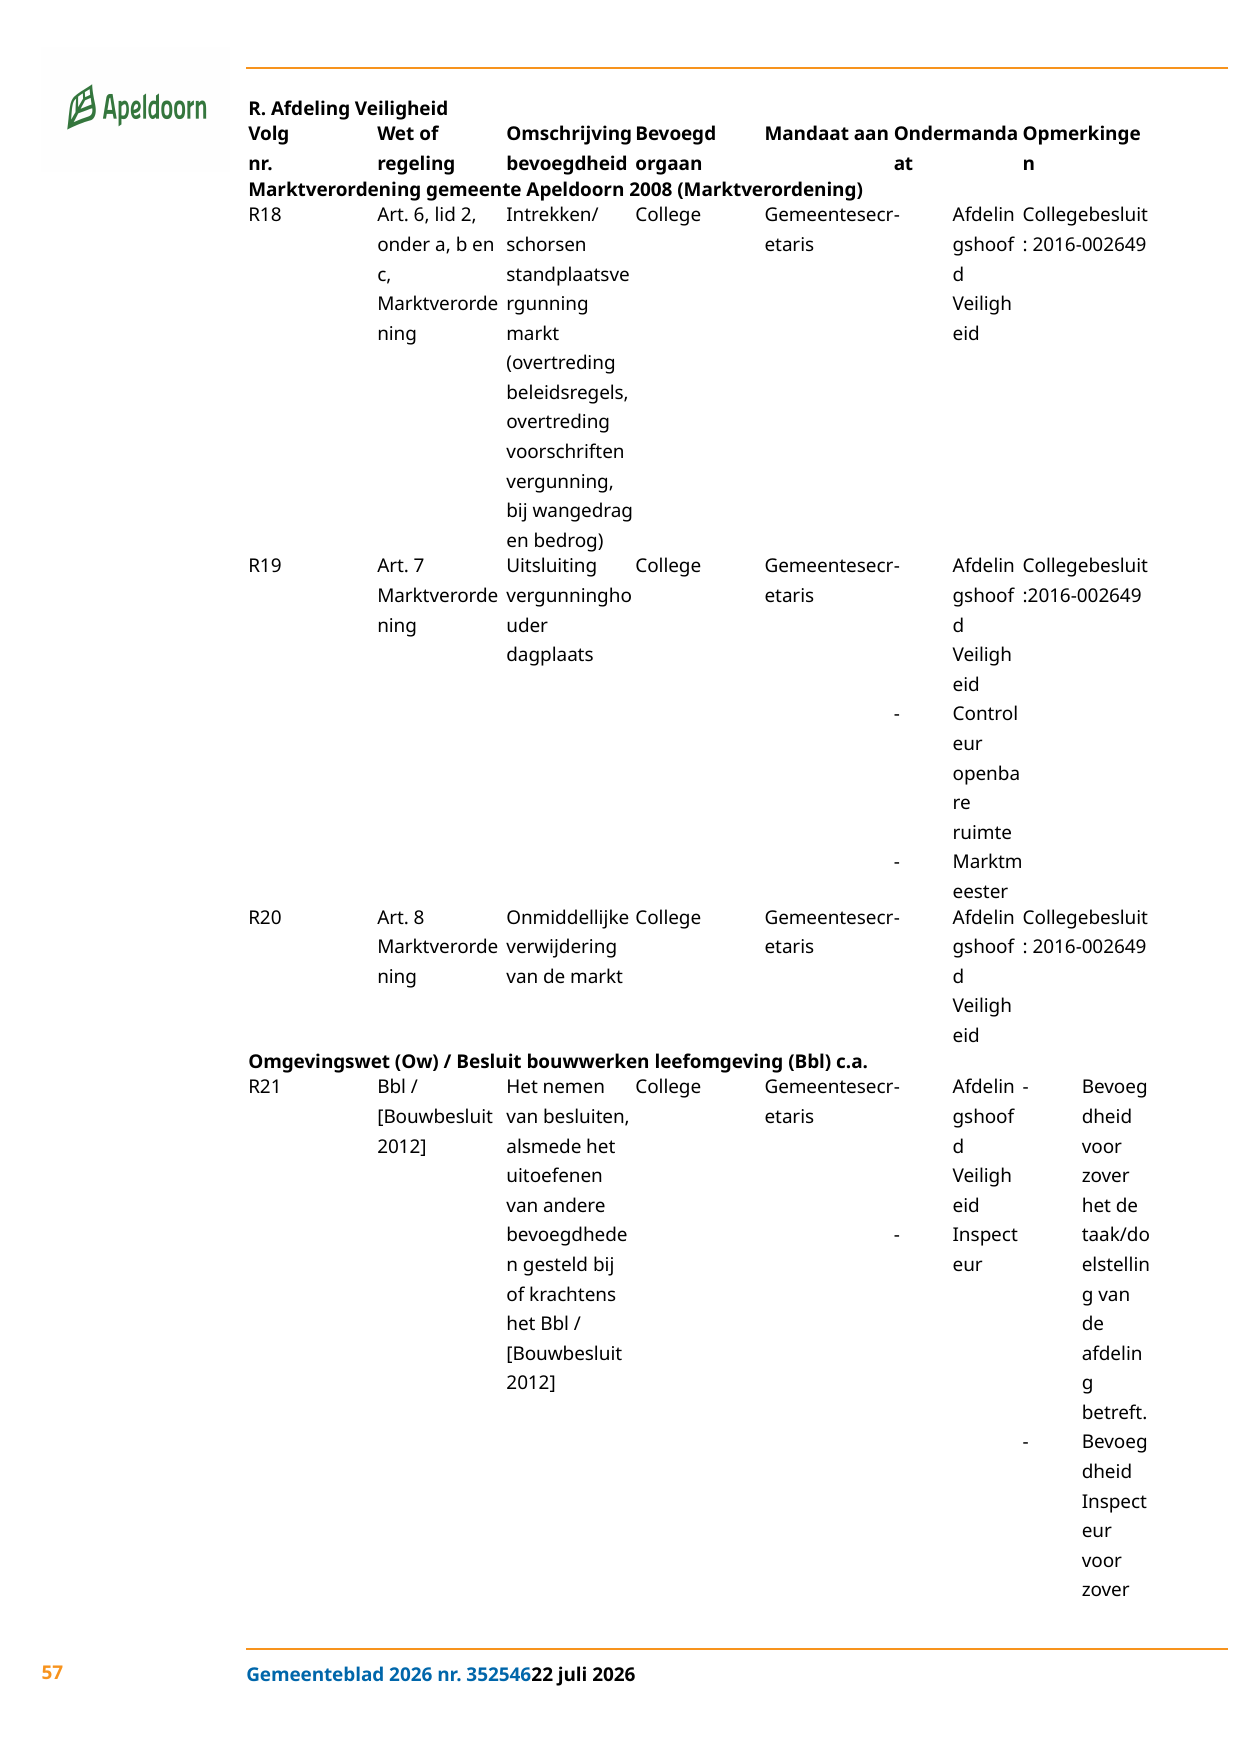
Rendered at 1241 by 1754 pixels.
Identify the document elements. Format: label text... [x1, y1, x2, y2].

table_cell Mandaat aan [764, 121, 893, 176]
table_cell Collegebesluit:2016-002649 [1023, 553, 1152, 904]
table_cell Wet of regeling [377, 121, 506, 176]
table_cell Afdelingshoofd Veiligheid [894, 904, 1022, 1048]
table_cell Gemeentesecretaris [764, 1074, 893, 1602]
picture [41, 47, 231, 172]
table_cell Bbl / [Bouwbesluit 2012] [377, 1074, 506, 1602]
table_cell College [635, 1074, 764, 1602]
table_header R. Afdeling Veiligheid [248, 95, 1152, 121]
table_cell Omgevingswet (Ow) / Besluit bouwwerken leefomgeving (Bbl) c.a. [248, 1048, 1152, 1074]
table_cell Bevoegd orgaan [635, 121, 764, 176]
table_cell Afdelingshoofd Veiligheid Inspecteur [894, 1074, 1022, 1602]
table_cell Omschrijving bevoegdheid [506, 121, 635, 176]
table_cell College [635, 904, 764, 1048]
table_cell Het nemen van besluiten, alsmede het uitoefenen van andere bevoegdheden gesteld bij of krachtens het Bbl / [Bouwbesluit 2012] [506, 1074, 635, 1602]
table_cell Gemeentesecretaris [764, 904, 893, 1048]
table_cell Collegebesluit: 2016-002649 [1023, 202, 1152, 553]
table_cell Opmerkingen [1023, 121, 1152, 176]
table_cell Art. 6, lid 2, onder a, b en c, Marktverordening [377, 202, 506, 553]
table_cell Collegebesluit: 2016-002649 [1023, 904, 1152, 1048]
table_cell Afdelingshoofd Veiligheid Controleur openbare ruimte Marktmeester [894, 553, 1022, 904]
table_cell R19 [248, 553, 377, 904]
table_cell R18 [248, 202, 377, 553]
table_cell Gemeentesecretaris [764, 553, 893, 904]
table_cell Marktverordening gemeente Apeldoorn 2008 (Marktverordening) [248, 176, 1152, 202]
table_cell Afdelingshoofd Veiligheid [894, 202, 1022, 553]
table_cell College [635, 553, 764, 904]
table_cell R21 [248, 1074, 377, 1602]
table_cell Art. 8 Marktverordening [377, 904, 506, 1048]
table_cell Art. 7 Marktverordening [377, 553, 506, 904]
table_cell Volg nr. [248, 121, 377, 176]
table_cell Uitsluiting vergunninghouder dagplaats [506, 553, 635, 904]
table_cell Gemeentesecretaris [764, 202, 893, 553]
table_cell Bevoegdheid voor zover het de taak/doelstelling van de afdeling betreft. Bevoegdheid Inspecteur voor zover [1023, 1074, 1152, 1602]
table_cell Ondermandaat [894, 121, 1022, 176]
table_cell College [635, 202, 764, 553]
table_cell Intrekken/schorsen standplaatsvergunning markt (overtreding beleidsregels, overtreding voorschriften vergunning, bij wangedrag en bedrog) [506, 202, 635, 553]
table_cell R20 [248, 904, 377, 1048]
table_cell Onmiddellijke verwijdering van de markt [506, 904, 635, 1048]
